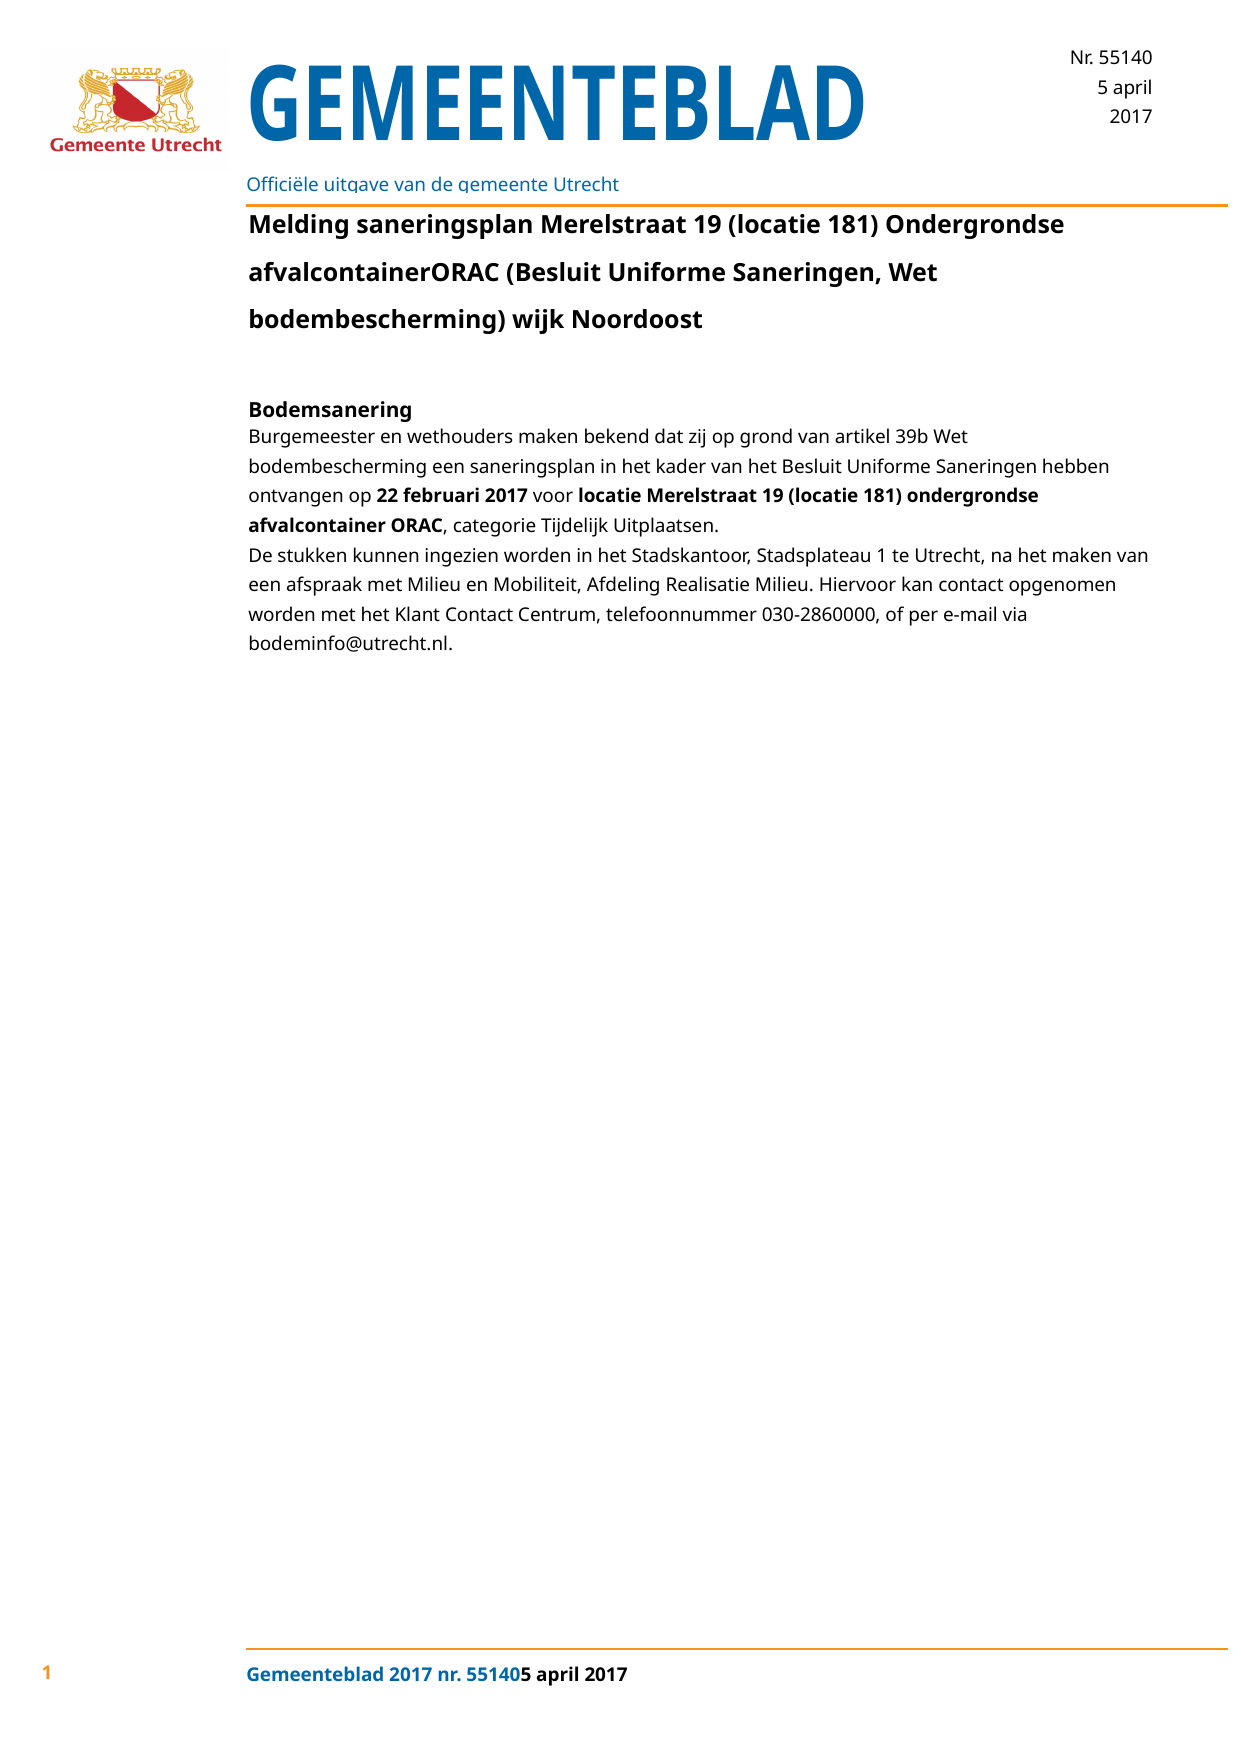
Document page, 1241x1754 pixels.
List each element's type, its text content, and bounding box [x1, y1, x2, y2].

text Bodemsanering [248, 395, 1152, 423]
text Melding saneringsplan Merelstraat 19 (locatie 181) Ondergrondse afvalcontainerORAC (Besluit Uniforme Saneringen, Wet bodembescherming) wijk Noordoost [248, 207, 1152, 336]
picture [41, 47, 231, 172]
text De stukken kunnen ingezien worden in het Stadskantoor, Stadsplateau 1 te Utrecht, na het maken van een afspraak met Milieu en Mobiliteit, Afdeling Realisatie Milieu. Hiervoor kan contact opgenomen worden met het Klant Contact Centrum, telefoonnummer 030-2860000, of per e-mail via bodeminfo@utrecht.nl. [248, 542, 1152, 656]
text Burgemeester en wethouders maken bekend dat zij op grond van artikel 39b Wet bodembescherming een saneringsplan in het kader van het Besluit Uniforme Saneringen hebben ontvangen op 22 februari 2017 voor locatie Merelstraat 19 (locatie 181) ondergrondse afvalcontainer ORAC, categorie Tijdelijk Uitplaatsen. [248, 423, 1152, 538]
